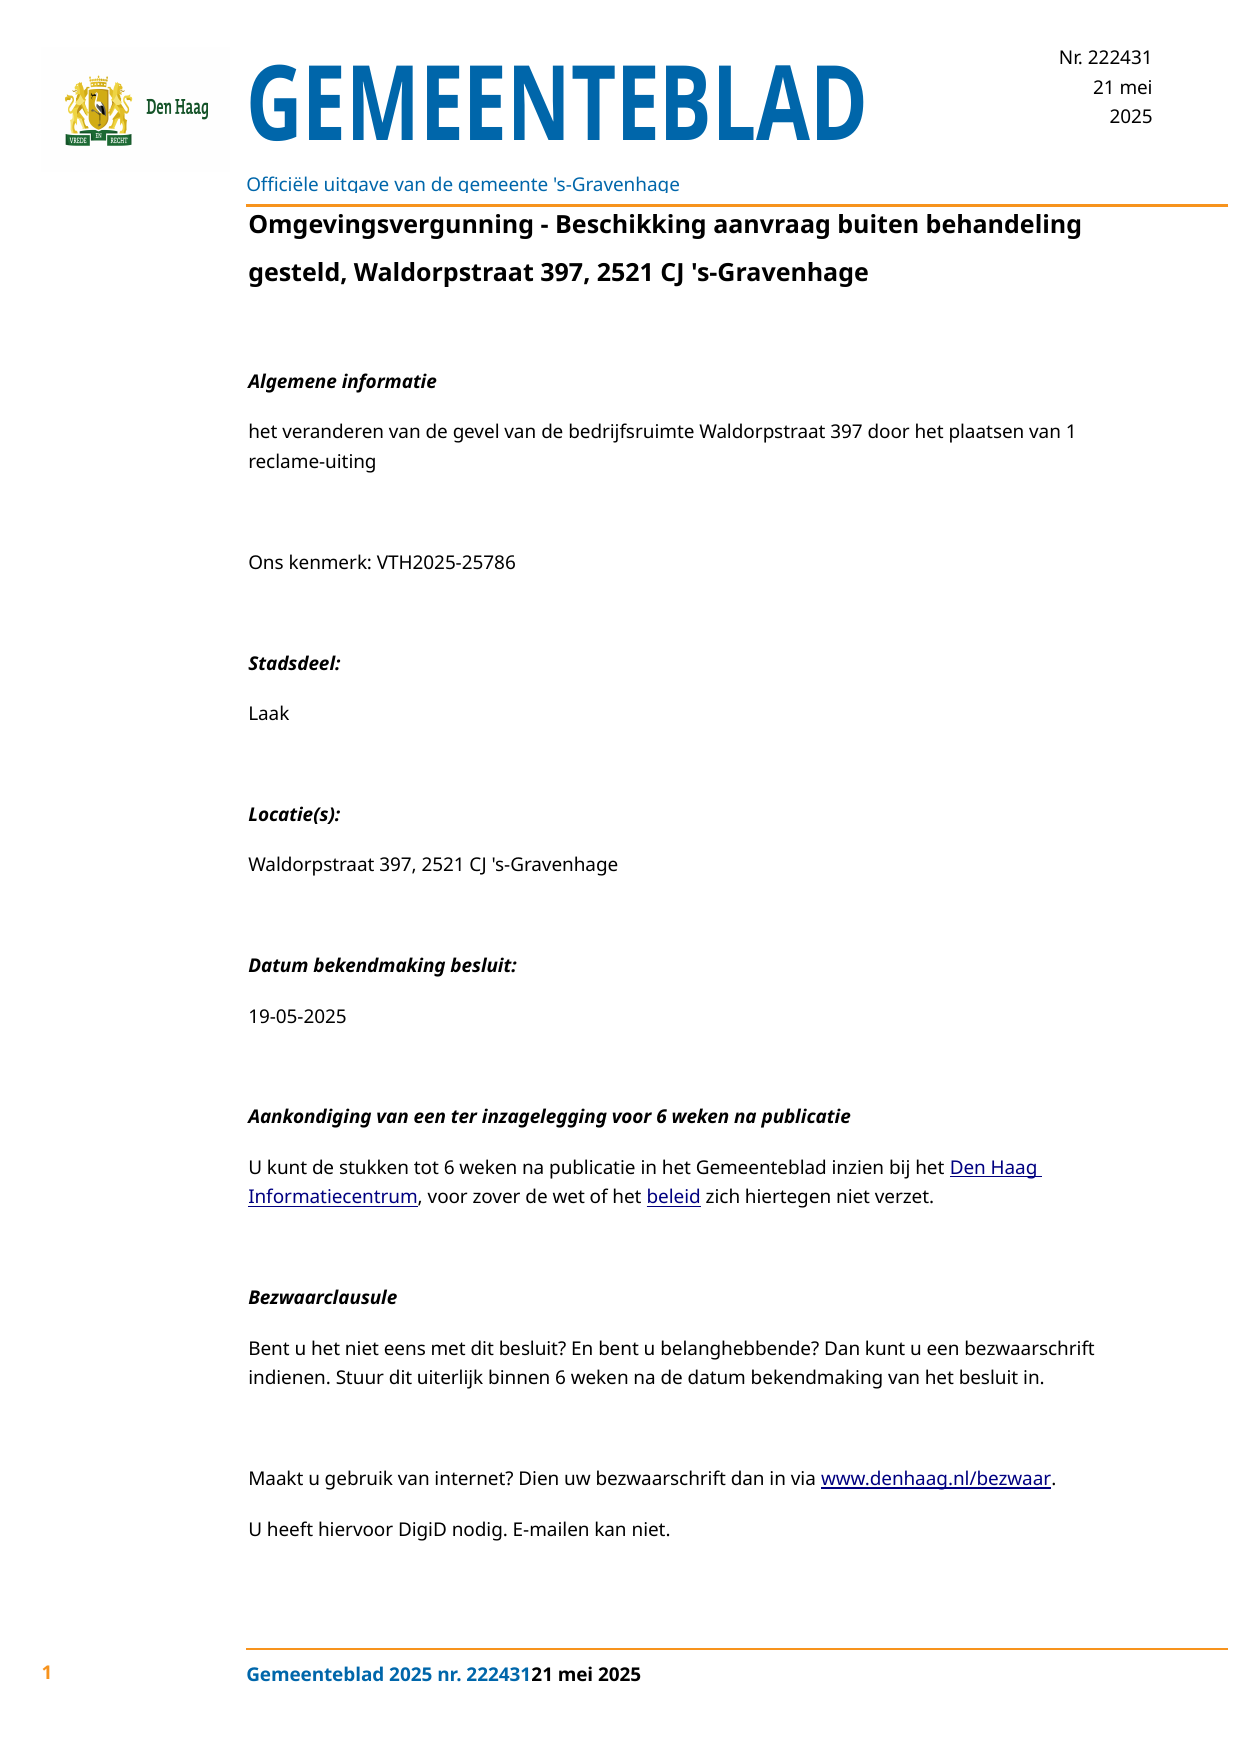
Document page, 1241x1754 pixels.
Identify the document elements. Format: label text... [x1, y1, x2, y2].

text Stadsdeel: [248, 650, 1152, 676]
text Aankondiging van een ter inzagelegging voor 6 weken na publicatie [248, 1104, 1152, 1129]
text U heeft hiervoor DigiD nodig. E-mailen kan niet. [248, 1516, 1152, 1542]
text Datum bekendmaking besluit: [248, 952, 1152, 978]
text Waldorpstraat 397, 2521 CJ 's-Gravenhage [248, 852, 1152, 877]
text Locatie(s): [248, 801, 1152, 827]
text U kunt de stukken tot 6 weken na publicatie in het Gemeenteblad inzien bij het Den Haag Informatiecentrum, voor zover de wet of het beleid zich hiertegen niet verzet. [248, 1154, 1152, 1209]
text Bezwaarclausule [248, 1284, 1152, 1310]
text Omgevingsvergunning - Beschikking aanvraag buiten behandeling gesteld, Waldorpstraat 397, 2521 CJ 's-Gravenhage [248, 207, 1152, 288]
text Laak [248, 700, 1152, 726]
text het veranderen van de gevel van de bedrijfsruimte Waldorpstraat 397 door het plaatsen van 1 reclame-uiting [248, 419, 1152, 474]
text Bent u het niet eens met dit besluit? En bent u belanghebbende? Dan kunt u een bezwaarschrift indienen. Stuur dit uiterlijk binnen 6 weken na de datum bekendmaking van het besluit in. [248, 1335, 1152, 1390]
text Ons kenmerk: VTH2025-25786 [248, 549, 1152, 575]
text Maakt u gebruik van internet? Dien uw bezwaarschrift dan in via www.denhaag.nl/bezwaar. [248, 1465, 1152, 1491]
picture [41, 47, 231, 172]
text Algemene informatie [248, 368, 1152, 394]
text 19-05-2025 [248, 1003, 1152, 1029]
